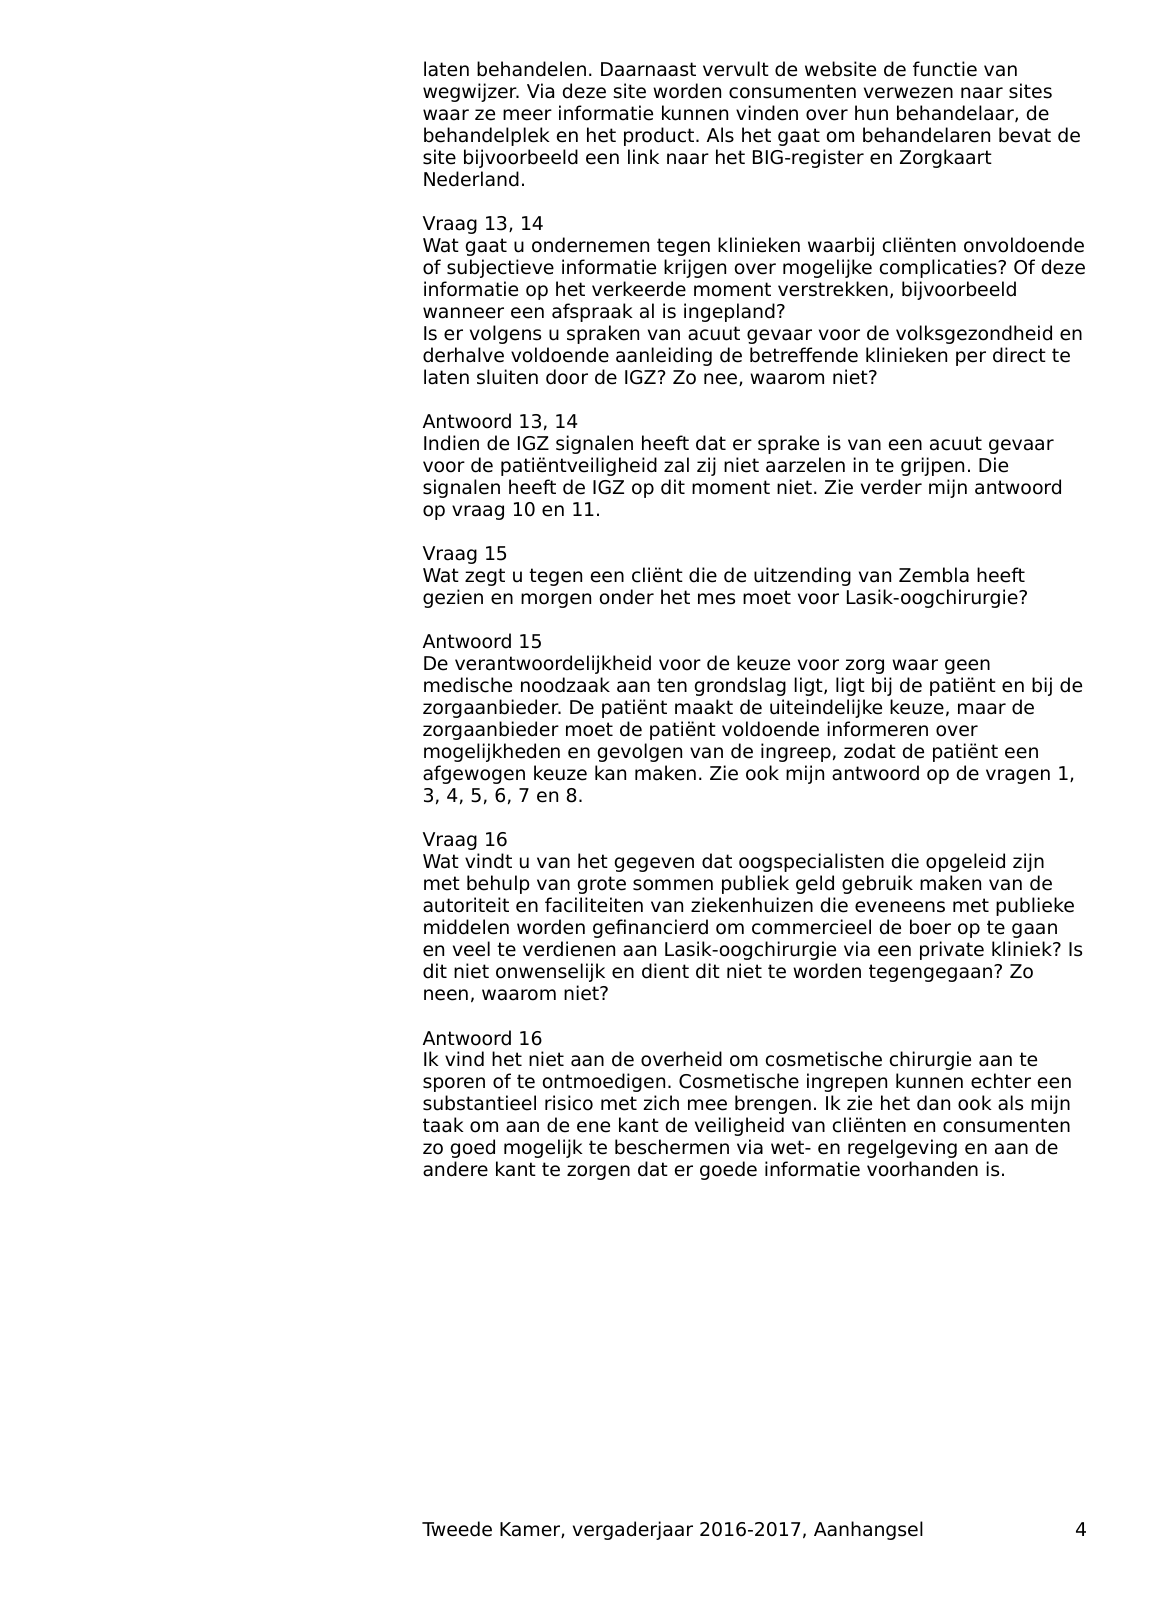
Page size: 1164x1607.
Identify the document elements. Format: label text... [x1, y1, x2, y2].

text De verantwoordelijkheid voor de keuze voor zorg waar geen medische noodzaak aan ten grondslag ligt, ligt bij de patiënt en bij de zorgaanbieder. De patiënt maakt de uiteindelijke keuze, maar de zorgaanbieder moet de patiënt voldoende informeren over mogelijkheden en gevolgen van de ingreep, zodat de patiënt een afgewogen keuze kan maken. Zie ook mijn antwoord op de vragen 1, 3, 4, 5, 6, 7 en 8. [422, 653, 1087, 807]
text Vraag 13, 14 [422, 213, 1087, 235]
text Wat gaat u ondernemen tegen klinieken waarbij cliënten onvoldoende of subjectieve informatie krijgen over mogelijke complicaties? Of deze informatie op het verkeerde moment verstrekken, bijvoorbeeld wanneer een afspraak al is ingepland? [422, 235, 1087, 323]
text Vraag 15 [422, 543, 1087, 565]
text laten behandelen. Daarnaast vervult de website de functie van wegwijzer. Via deze site worden consumenten verwezen naar sites waar ze meer informatie kunnen vinden over hun behandelaar, de behandelplek en het product. Als het gaat om behandelaren bevat de site bijvoorbeeld een link naar het BIG-register en Zorgkaart Nederland. [422, 59, 1087, 191]
text Wat vindt u van het gegeven dat oogspecialisten die opgeleid zijn met behulp van grote sommen publiek geld gebruik maken van de autoriteit en faciliteiten van ziekenhuizen die eveneens met publieke middelen worden gefinancierd om commercieel de boer op te gaan en veel te verdienen aan Lasik-oogchirurgie via een private kliniek? Is dit niet onwenselijk en dient dit niet te worden tegengegaan? Zo neen, waarom niet? [422, 851, 1087, 1005]
text Antwoord 16 [422, 1027, 1087, 1049]
text Ik vind het niet aan de overheid om cosmetische chirurgie aan te sporen of te ontmoedigen. Cosmetische ingrepen kunnen echter een substantieel risico met zich mee brengen. Ik zie het dan ook als mijn taak om aan de ene kant de veiligheid van cliënten en consumenten zo goed mogelijk te beschermen via wet- en regelgeving en aan de andere kant te zorgen dat er goede informatie voorhanden is. [422, 1049, 1087, 1181]
text Antwoord 13, 14 [422, 411, 1087, 433]
text Indien de IGZ signalen heeft dat er sprake is van een acuut gevaar voor de patiëntveiligheid zal zij niet aarzelen in te grijpen. Die signalen heeft de IGZ op dit moment niet. Zie verder mijn antwoord op vraag 10 en 11. [422, 433, 1087, 521]
text Wat zegt u tegen een cliënt die de uitzending van Zembla heeft gezien en morgen onder het mes moet voor Lasik-oogchirurgie? [422, 565, 1087, 609]
text Vraag 16 [422, 829, 1087, 851]
text Is er volgens u spraken van acuut gevaar voor de volksgezondheid en derhalve voldoende aanleiding de betreffende klinieken per direct te laten sluiten door de IGZ? Zo nee, waarom niet? [422, 323, 1087, 389]
text Antwoord 15 [422, 631, 1087, 653]
